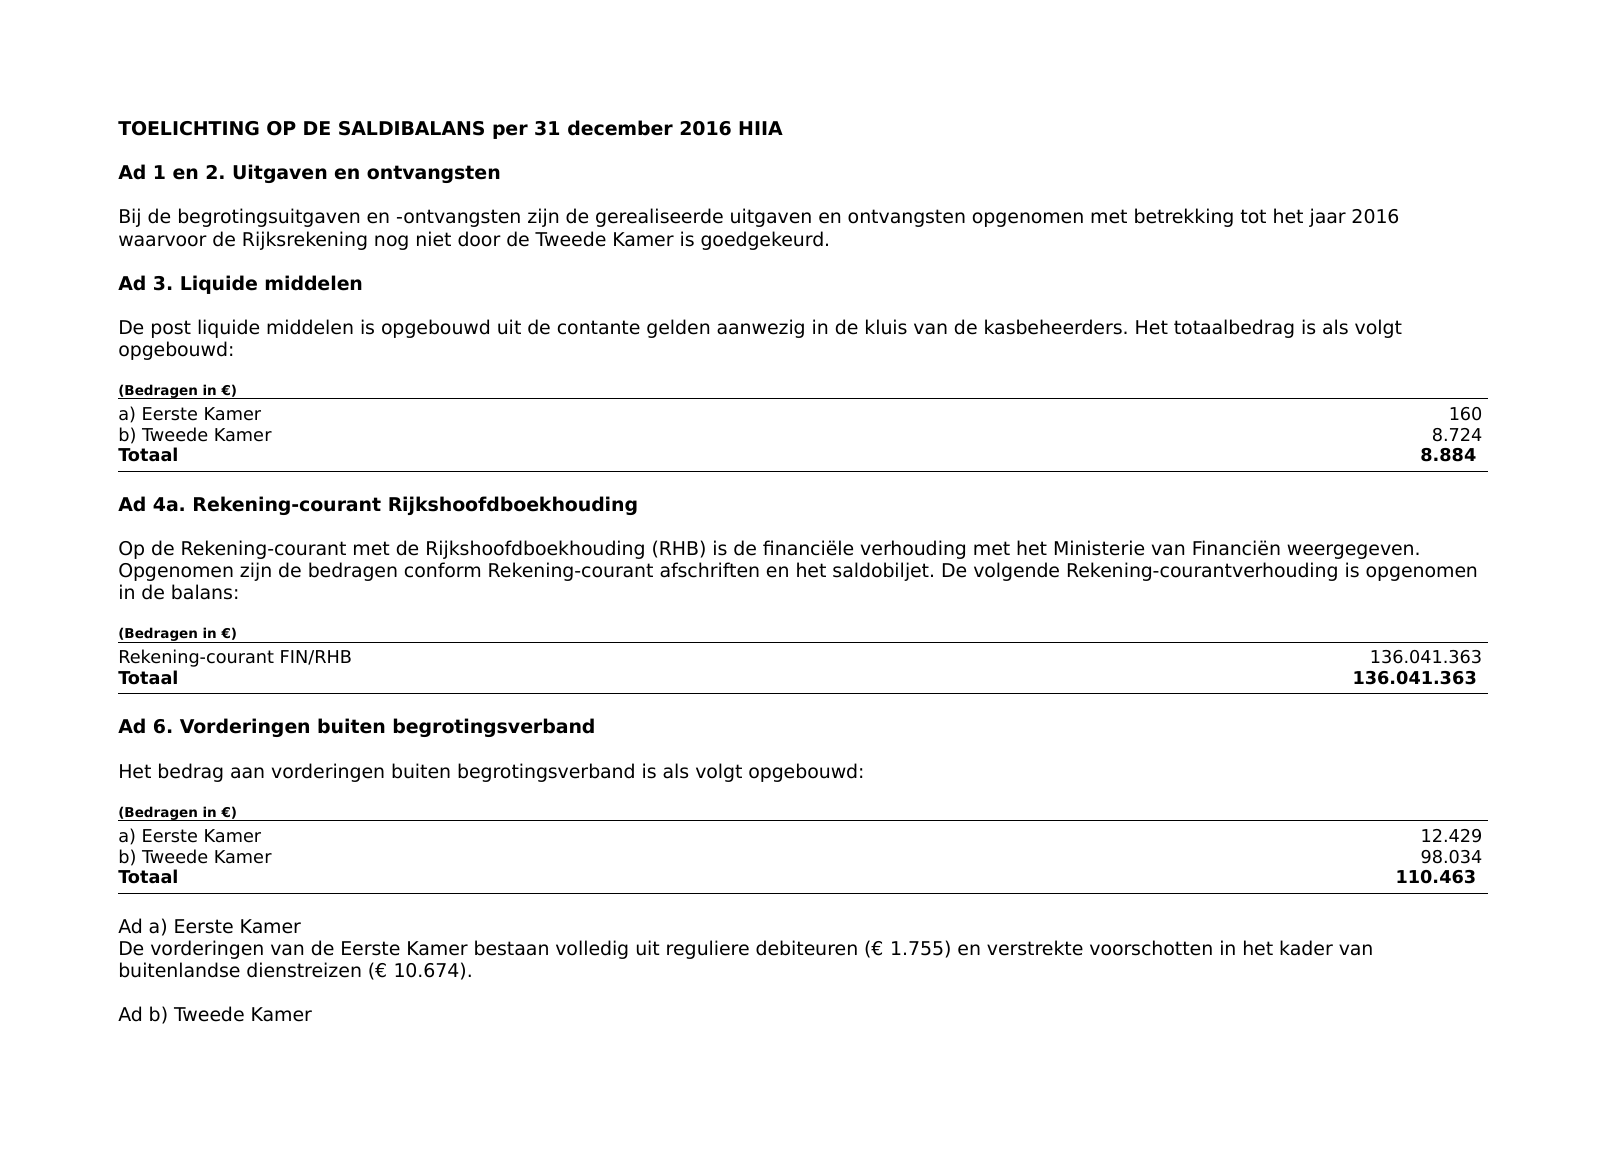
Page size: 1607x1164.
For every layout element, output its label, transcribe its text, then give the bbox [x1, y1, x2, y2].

table_cell a) Eerste Kamer [118, 399, 1269, 425]
table_cell 136.041.363 [1269, 643, 1488, 668]
subtitle Ad 6. Vorderingen buiten begrotingsverband [118, 716, 1488, 738]
text Het bedrag aan vorderingen buiten begrotingsverband is als volgt opgebouwd: [118, 761, 1488, 783]
table_cell b) Tweede Kamer [118, 847, 1269, 867]
table_cell Totaal [118, 668, 1269, 693]
text De vorderingen van de Eerste Kamer bestaan volledig uit reguliere debiteuren (€ 1.755) en verstrekte voorschotten in het kader van buitenlandse dienstreizen (€ 10.674). [118, 938, 1488, 982]
table_cell 160 [1269, 399, 1488, 425]
text De post liquide middelen is opgebouwd uit de contante gelden aanwezig in de kluis van de kasbeheerders. Het totaalbedrag is als volgt opgebouwd: [118, 317, 1488, 361]
table_cell Totaal [118, 867, 1269, 892]
table_cell a) Eerste Kamer [118, 821, 1269, 847]
subtitle Ad 3. Liquide middelen [118, 273, 1488, 294]
table_header (Bedragen in €) [118, 805, 1488, 820]
table_cell b) Tweede Kamer [118, 425, 1269, 445]
text Op de Rekening-courant met de Rijkshoofdboekhouding (RHB) is de financiële verhouding met het Ministerie van Financiën weergegeven. Opgenomen zijn de bedragen conform Rekening-courant afschriften en het saldobiljet. De volgende Rekening-courantverhouding is opgenomen in de balans: [118, 538, 1488, 604]
table_cell 98.034 [1269, 847, 1488, 867]
table_cell 136.041.363 [1269, 668, 1488, 693]
table_cell 110.463 [1269, 867, 1488, 892]
text Bij de begrotingsuitgaven en -ontvangsten zijn de gerealiseerde uitgaven en ontvangsten opgenomen met betrekking tot het jaar 2016 waarvoor de Rijksrekening nog niet door de Tweede Kamer is goedgekeurd. [118, 206, 1488, 250]
table_cell 8.724 [1269, 425, 1488, 445]
table_header (Bedragen in €) [118, 626, 1488, 642]
table_cell Rekening-courant FIN/RHB [118, 643, 1269, 668]
subtitle Ad 4a. Rekening-courant Rijkshoofdboekhouding [118, 494, 1488, 516]
text Ad b) Tweede Kamer [118, 1004, 1488, 1026]
table_cell Totaal [118, 445, 1269, 471]
subtitle Ad 1 en 2. Uitgaven en ontvangsten [118, 162, 1488, 184]
table_cell 12.429 [1269, 821, 1488, 847]
subtitle TOELICHTING OP DE SALDIBALANS per 31 december 2016 HIIA [118, 118, 1488, 140]
text Ad a) Eerste Kamer [118, 916, 1488, 938]
table_header (Bedragen in €) [118, 383, 1488, 398]
table_cell 8.884 [1269, 445, 1488, 471]
